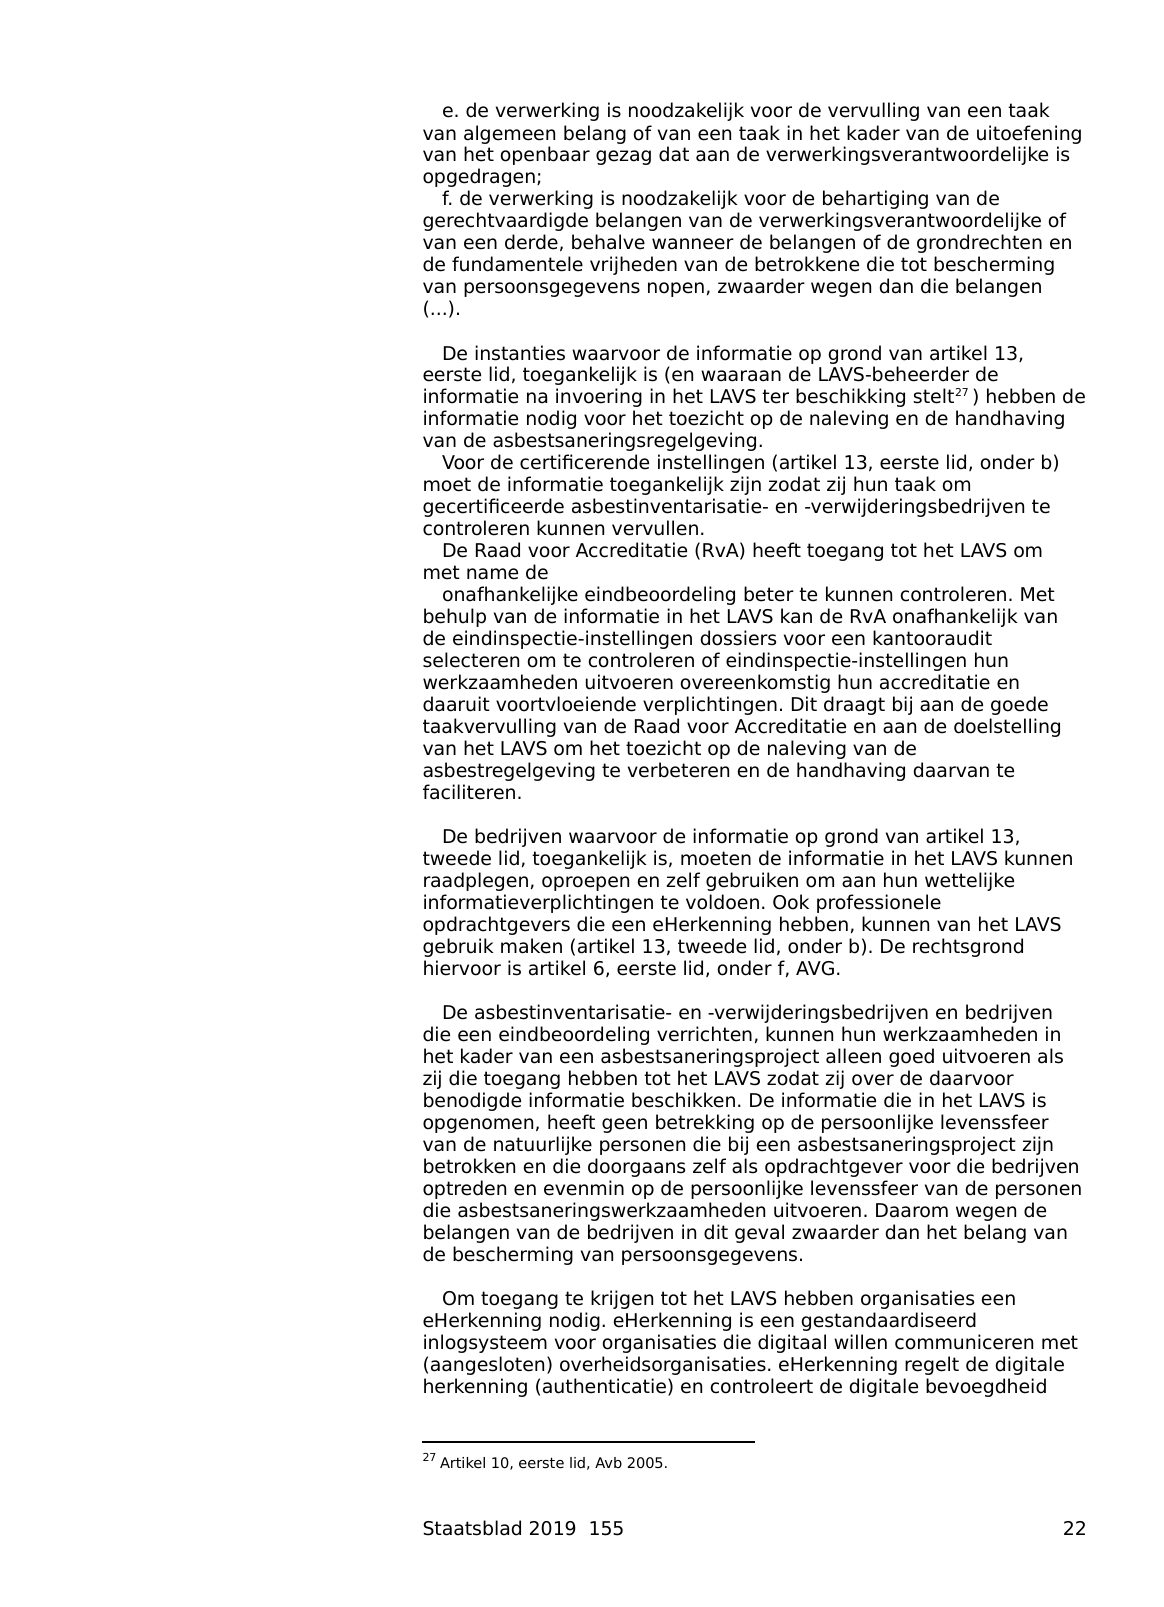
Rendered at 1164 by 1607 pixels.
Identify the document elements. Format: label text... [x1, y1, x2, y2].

text De bedrijven waarvoor de informatie op grond van artikel 13, tweede lid, toegankelijk is, moeten de informatie in het LAVS kunnen raadplegen, oproepen en zelf gebruiken om aan hun wettelijke informatieverplichtingen te voldoen. Ook professionele opdrachtgevers die een eHerkenning hebben, kunnen van het LAVS gebruik maken (artikel 13, tweede lid, onder b). De rechtsgrond hiervoor is artikel 6, eerste lid, onder f, AVG. [422, 826, 1087, 980]
text onafhankelijke eindbeoordeling beter te kunnen controleren. Met behulp van de informatie in het LAVS kan de RvA onafhankelijk van de eindinspectie-instellingen dossiers voor een kantooraudit selecteren om te controleren of eindinspectie-instellingen hun werkzaamheden uitvoeren overeenkomstig hun accreditatie en daaruit voortvloeiende verplichtingen. Dit draagt bij aan de goede taakvervulling van de Raad voor Accreditatie en aan de doelstelling van het LAVS om het toezicht op de naleving van de asbestregelgeving te verbeteren en de handhaving daarvan te faciliteren. [422, 584, 1087, 804]
text f. de verwerking is noodzakelijk voor de behartiging van de gerechtvaardigde belangen van de verwerkingsverantwoordelijke of van een derde, behalve wanneer de belangen of de grondrechten en de fundamentele vrijheden van de betrokkene die tot bescherming van persoonsgegevens nopen, zwaarder wegen dan die belangen (...). [422, 188, 1087, 320]
text De Raad voor Accreditatie (RvA) heeft toegang tot het LAVS om met name de [422, 540, 1087, 584]
text De asbestinventarisatie- en -verwijderingsbedrijven en bedrijven die een eindbeoordeling verrichten, kunnen hun werkzaamheden in het kader van een asbestsaneringsproject alleen goed uitvoeren als zij die toegang hebben tot het LAVS zodat zij over de daarvoor benodigde informatie beschikken. De informatie die in het LAVS is opgenomen, heeft geen betrekking op de persoonlijke levenssfeer van de natuurlijke personen die bij een asbestsaneringsproject zijn betrokken en die doorgaans zelf als opdrachtgever voor die bedrijven optreden en evenmin op de persoonlijke levenssfeer van de personen die asbestsaneringswerkzaamheden uitvoeren. Daarom wegen de belangen van de bedrijven in dit geval zwaarder dan het belang van de bescherming van persoonsgegevens. [422, 1002, 1087, 1266]
text De instanties waarvoor de informatie op grond van artikel 13, eerste lid, toegankelijk is (en waaraan de LAVS-beheerder de informatie na invoering in het LAVS ter beschikking stelt) hebben de informatie nodig voor het toezicht op de naleving en de handhaving van de asbestsaneringsregelgeving. [422, 342, 1087, 452]
text e. de verwerking is noodzakelijk voor de vervulling van een taak van algemeen belang of van een taak in het kader van de uitoefening van het openbaar gezag dat aan de verwerkingsverantwoordelijke is opgedragen; [422, 100, 1087, 188]
text Artikel 10, eerste lid, Avb 2005. [422, 1451, 1087, 1473]
text Om toegang te krijgen tot het LAVS hebben organisaties een eHerkenning nodig. eHerkenning is een gestandaardiseerd inlogsysteem voor organisaties die digitaal willen communiceren met (aangesloten) overheidsorganisaties. eHerkenning regelt de digitale herkenning (authenticatie) en controleert de digitale bevoegdheid [422, 1288, 1087, 1398]
text Voor de certificerende instellingen (artikel 13, eerste lid, onder b) moet de informatie toegankelijk zijn zodat zij hun taak om gecertificeerde asbestinventarisatie- en -verwijderingsbedrijven te controleren kunnen vervullen. [422, 452, 1087, 540]
